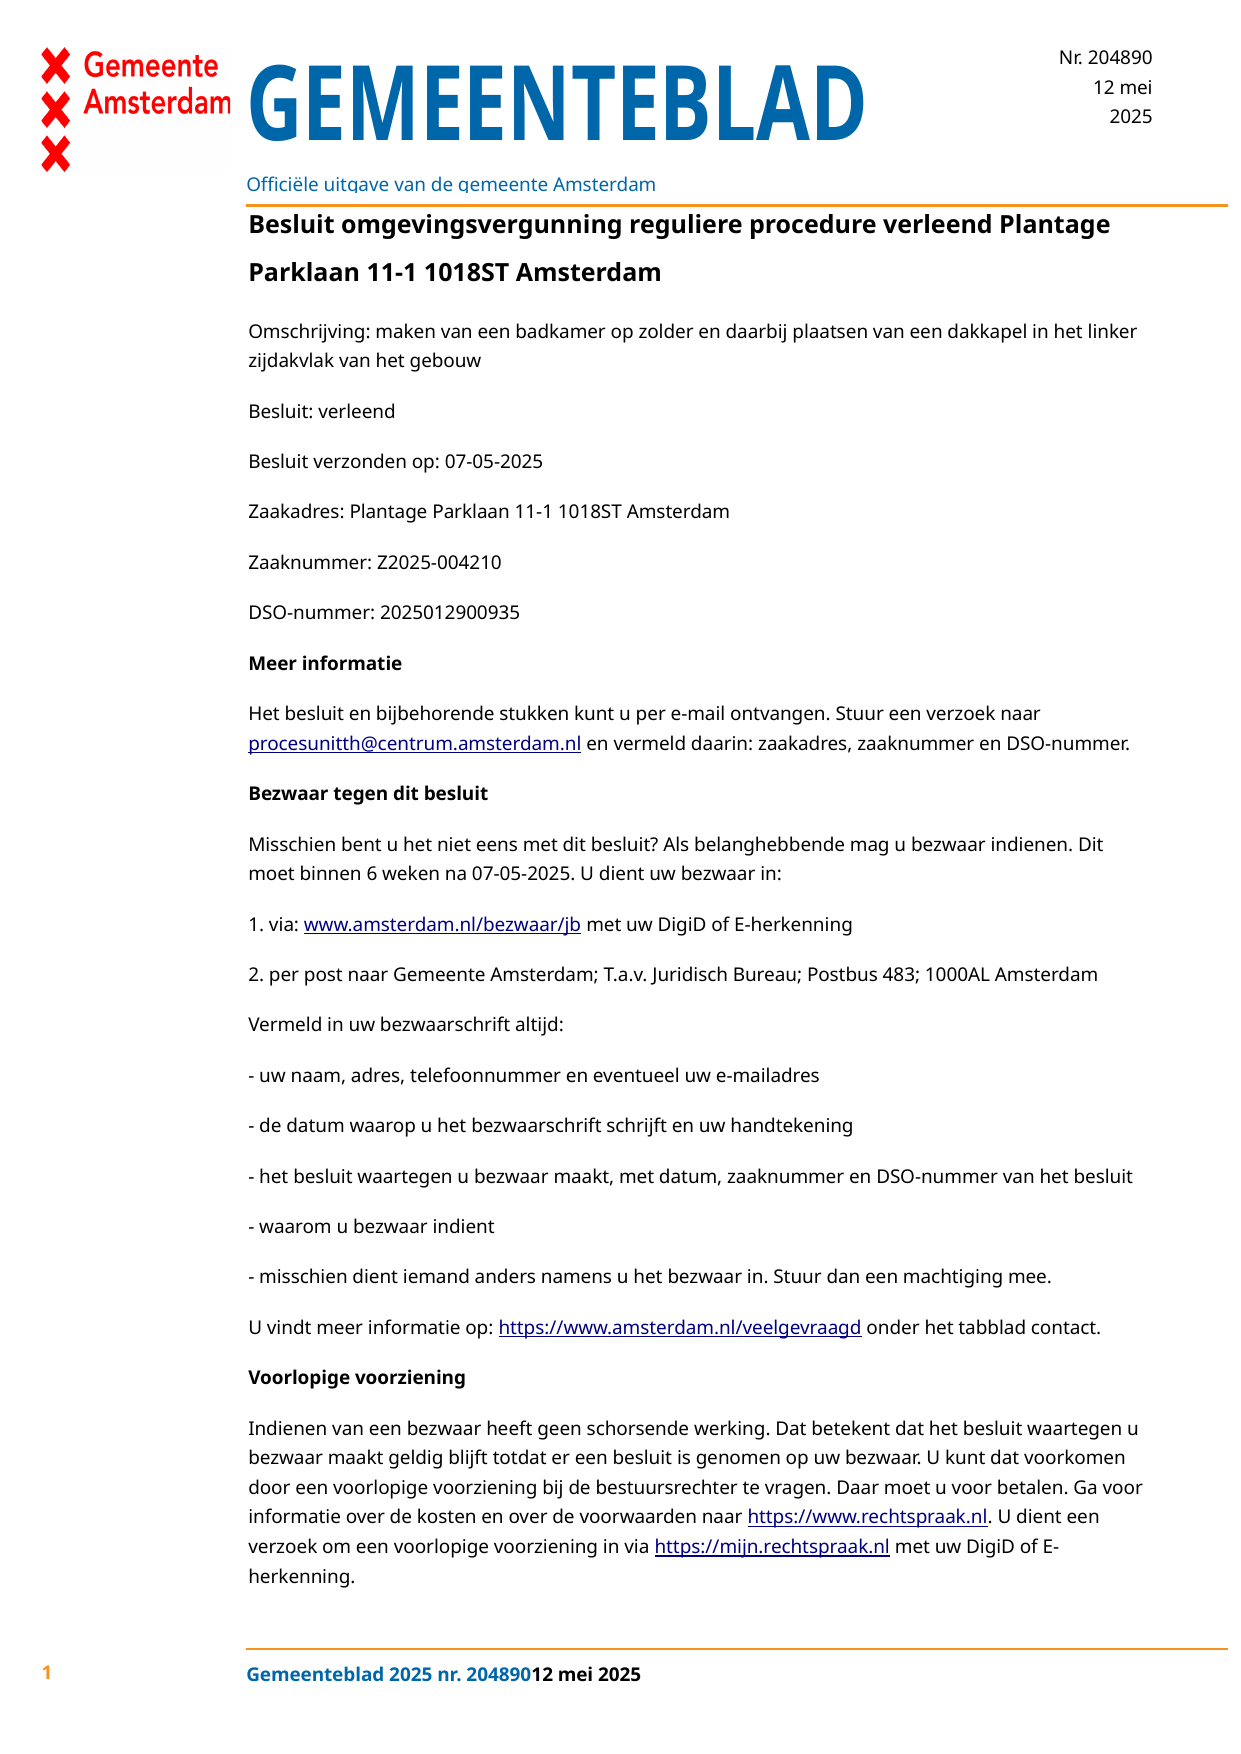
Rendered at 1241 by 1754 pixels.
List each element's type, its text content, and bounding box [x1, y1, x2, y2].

text Besluit verzonden op: 07-05-2025 [248, 448, 1152, 474]
text Misschien bent u het niet eens met dit besluit? Als belanghebbende mag u bezwaar indienen. Dit moet binnen 6 weken na 07-05-2025. U dient uw bezwaar in: [248, 831, 1152, 886]
text Bezwaar tegen dit besluit [248, 780, 1152, 806]
text Omschrijving: maken van een badkamer op zolder en daarbij plaatsen van een dakkapel in het linker zijdakvlak van het gebouw [248, 318, 1152, 373]
text Besluit omgevingsvergunning reguliere procedure verleend Plantage Parklaan 11-1 1018ST Amsterdam [248, 207, 1152, 288]
text - het besluit waartegen u bezwaar maakt, met datum, zaaknummer en DSO-nummer van het besluit [248, 1163, 1152, 1189]
text U vindt meer informatie op: https://www.amsterdam.nl/veelgevraagd onder het tabblad contact. [248, 1314, 1152, 1340]
text Zaakadres: Plantage Parklaan 11-1 1018ST Amsterdam [248, 499, 1152, 524]
text 2. per post naar Gemeente Amsterdam; T.a.v. Juridisch Bureau; Postbus 483; 1000AL Amsterdam [248, 961, 1152, 987]
text DSO-nummer: 2025012900935 [248, 599, 1152, 625]
text Besluit: verleend [248, 398, 1152, 424]
text 1. via: www.amsterdam.nl/bezwaar/jb met uw DigiD of E-herkenning [248, 911, 1152, 937]
text Het besluit en bijbehorende stukken kunt u per e-mail ontvangen. Stuur een verzoek naar procesunitth@centrum.amsterdam.nl en vermeld daarin: zaakadres, zaaknummer en DSO-nummer. [248, 700, 1152, 756]
text - waarom u bezwaar indient [248, 1213, 1152, 1239]
text - de datum waarop u het bezwaarschrift schrijft en uw handtekening [248, 1112, 1152, 1138]
text - misschien dient iemand anders namens u het bezwaar in. Stuur dan een machtiging mee. [248, 1264, 1152, 1289]
picture [41, 47, 231, 172]
text Vermeld in uw bezwaarschrift altijd: [248, 1012, 1152, 1037]
text Indienen van een bezwaar heeft geen schorsende werking. Dat betekent dat het besluit waartegen u bezwaar maakt geldig blijft totdat er een besluit is genomen op uw bezwaar. U kunt dat voorkomen door een voorlopige voorziening bij de bestuursrechter te vragen. Daar moet u voor betalen. Ga voor informatie over de kosten en over de voorwaarden naar https://www.rechtspraak.nl. U dient een verzoek om een voorlopige voorziening in via https://mijn.rechtspraak.nl met uw DigiD of E-herkenning. [248, 1415, 1152, 1589]
text - uw naam, adres, telefoonnummer en eventueel uw e-mailadres [248, 1062, 1152, 1088]
text Zaaknummer: Z2025-004210 [248, 549, 1152, 575]
text Meer informatie [248, 650, 1152, 676]
text Voorlopige voorziening [248, 1364, 1152, 1390]
